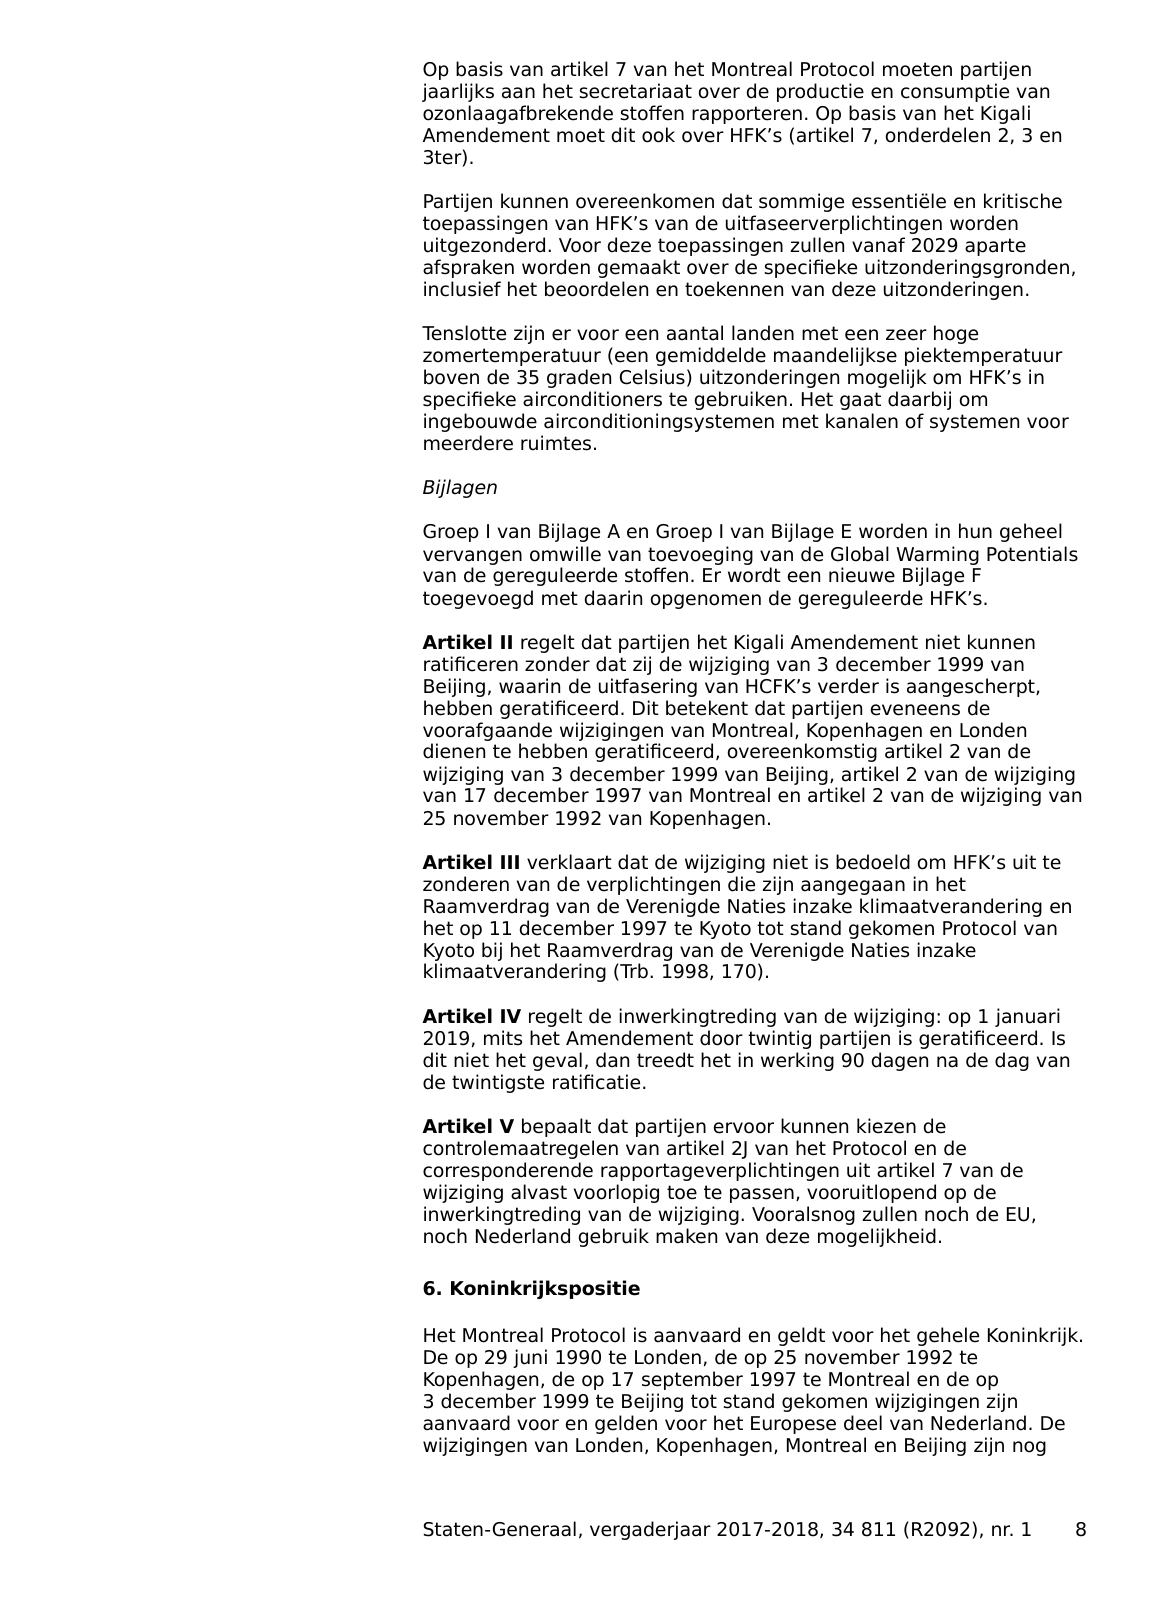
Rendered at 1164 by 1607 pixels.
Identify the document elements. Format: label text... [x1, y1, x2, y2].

text Tenslotte zijn er voor een aantal landen met een zeer hoge zomertemperatuur (een gemiddelde maandelijkse piektemperatuur boven de 35 graden Celsius) uitzonderingen mogelijk om HFK’s in specifieke airconditioners te gebruiken. Het gaat daarbij om ingebouwde airconditioningsystemen met kanalen of systemen voor meerdere ruimtes. [422, 323, 1087, 455]
text Op basis van artikel 7 van het Montreal Protocol moeten partijen jaarlijks aan het secretariaat over de productie en consumptie van ozonlaagafbrekende stoffen rapporteren. Op basis van het Kigali Amendement moet dit ook over HFK’s (artikel 7, onderdelen 2, 3 en 3ter). [422, 59, 1087, 169]
text Partijen kunnen overeenkomen dat sommige essentiële en kritische toepassingen van HFK’s van de uitfaseerverplichtingen worden uitgezonderd. Voor deze toepassingen zullen vanaf 2029 aparte afspraken worden gemaakt over de specifieke uitzonderingsgronden, inclusief het beoordelen en toekennen van deze uitzonderingen. [422, 191, 1087, 301]
text Artikel IV regelt de inwerkingtreding van de wijziging: op 1 januari 2019, mits het Amendement door twintig partijen is geratificeerd. Is dit niet het geval, dan treedt het in werking 90 dagen na de dag van de twintigste ratificatie. [422, 1006, 1087, 1093]
subtitle 6. Koninkrijkspositie [422, 1278, 1087, 1299]
text Artikel II regelt dat partijen het Kigali Amendement niet kunnen ratificeren zonder dat zij de wijziging van 3 december 1999 van Beijing, waarin de uitfasering van HCFK’s verder is aangescherpt, hebben geratificeerd. Dit betekent dat partijen eveneens de voorafgaande wijzigingen van Montreal, Kopenhagen en Londen dienen te hebben geratificeerd, overeenkomstig artikel 2 van de wijziging van 3 december 1999 van Beijing, artikel 2 van de wijziging van 17 december 1997 van Montreal en artikel 2 van de wijziging van 25 november 1992 van Kopenhagen. [422, 632, 1087, 829]
text Artikel V bepaalt dat partijen ervoor kunnen kiezen de controlemaatregelen van artikel 2J van het Protocol en de corresponderende rapportageverplichtingen uit artikel 7 van de wijziging alvast voorlopig toe te passen, vooruitlopend op de inwerkingtreding van de wijziging. Vooralsnog zullen noch de EU, noch Nederland gebruik maken van deze mogelijkheid. [422, 1116, 1087, 1248]
text Het Montreal Protocol is aanvaard en geldt voor het gehele Koninkrijk. De op 29 juni 1990 te Londen, de op 25 november 1992 te Kopenhagen, de op 17 september 1997 te Montreal en de op 3 december 1999 te Beijing tot stand gekomen wijzigingen zijn aanvaard voor en gelden voor het Europese deel van Nederland. De wijzigingen van Londen, Kopenhagen, Montreal en Beijing zijn nog [422, 1324, 1087, 1456]
subtitle Bijlagen [422, 477, 1087, 499]
text Artikel III verklaart dat de wijziging niet is bedoeld om HFK’s uit te zonderen van de verplichtingen die zijn aangegaan in het Raamverdrag van de Verenigde Naties inzake klimaatverandering en het op 11 december 1997 te Kyoto tot stand gekomen Protocol van Kyoto bij het Raamverdrag van de Verenigde Naties inzake klimaatverandering (Trb. 1998, 170). [422, 852, 1087, 983]
text Groep I van Bijlage A en Groep I van Bijlage E worden in hun geheel vervangen omwille van toevoeging van de Global Warming Potentials van de gereguleerde stoffen. Er wordt een nieuwe Bijlage F toegevoegd met daarin opgenomen de gereguleerde HFK’s. [422, 521, 1087, 609]
